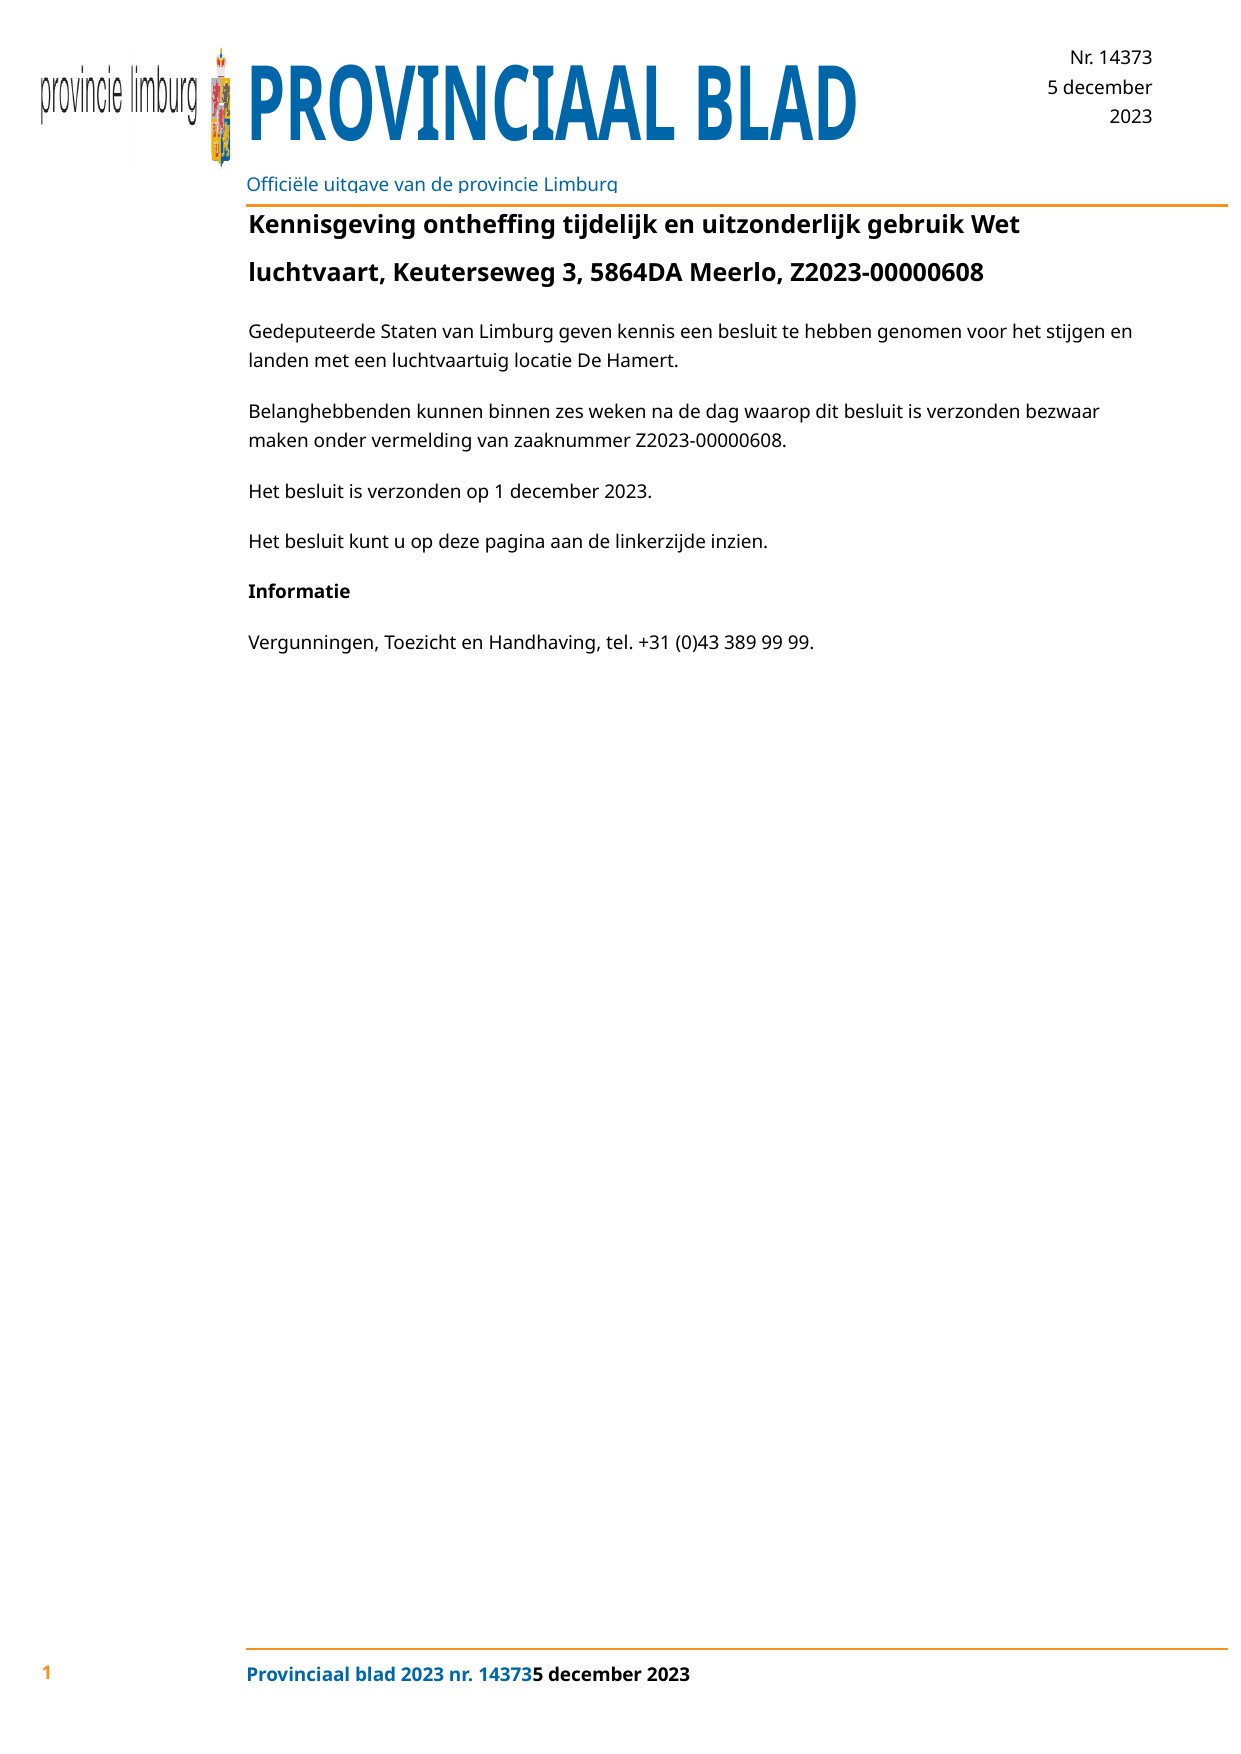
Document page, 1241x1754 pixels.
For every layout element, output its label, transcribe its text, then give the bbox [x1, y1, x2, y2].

text Belanghebbenden kunnen binnen zes weken na de dag waarop dit besluit is verzonden bezwaar maken onder vermelding van zaaknummer Z2023-00000608. [248, 398, 1152, 453]
text Vergunningen, Toezicht en Handhaving, tel. +31 (0)43 389 99 99. [248, 629, 1152, 655]
text Gedeputeerde Staten van Limburg geven kennis een besluit te hebben genomen voor het stijgen en landen met een luchtvaartuig locatie De Hamert. [248, 318, 1152, 373]
text Het besluit kunt u op deze pagina aan de linkerzijde inzien. [248, 528, 1152, 554]
text Informatie [248, 579, 1152, 604]
picture [41, 47, 231, 172]
text Kennisgeving ontheffing tijdelijk en uitzonderlijk gebruik Wet luchtvaart, Keuterseweg 3, 5864DA Meerlo, Z2023-00000608 [248, 207, 1152, 288]
text Het besluit is verzonden op 1 december 2023. [248, 478, 1152, 504]
